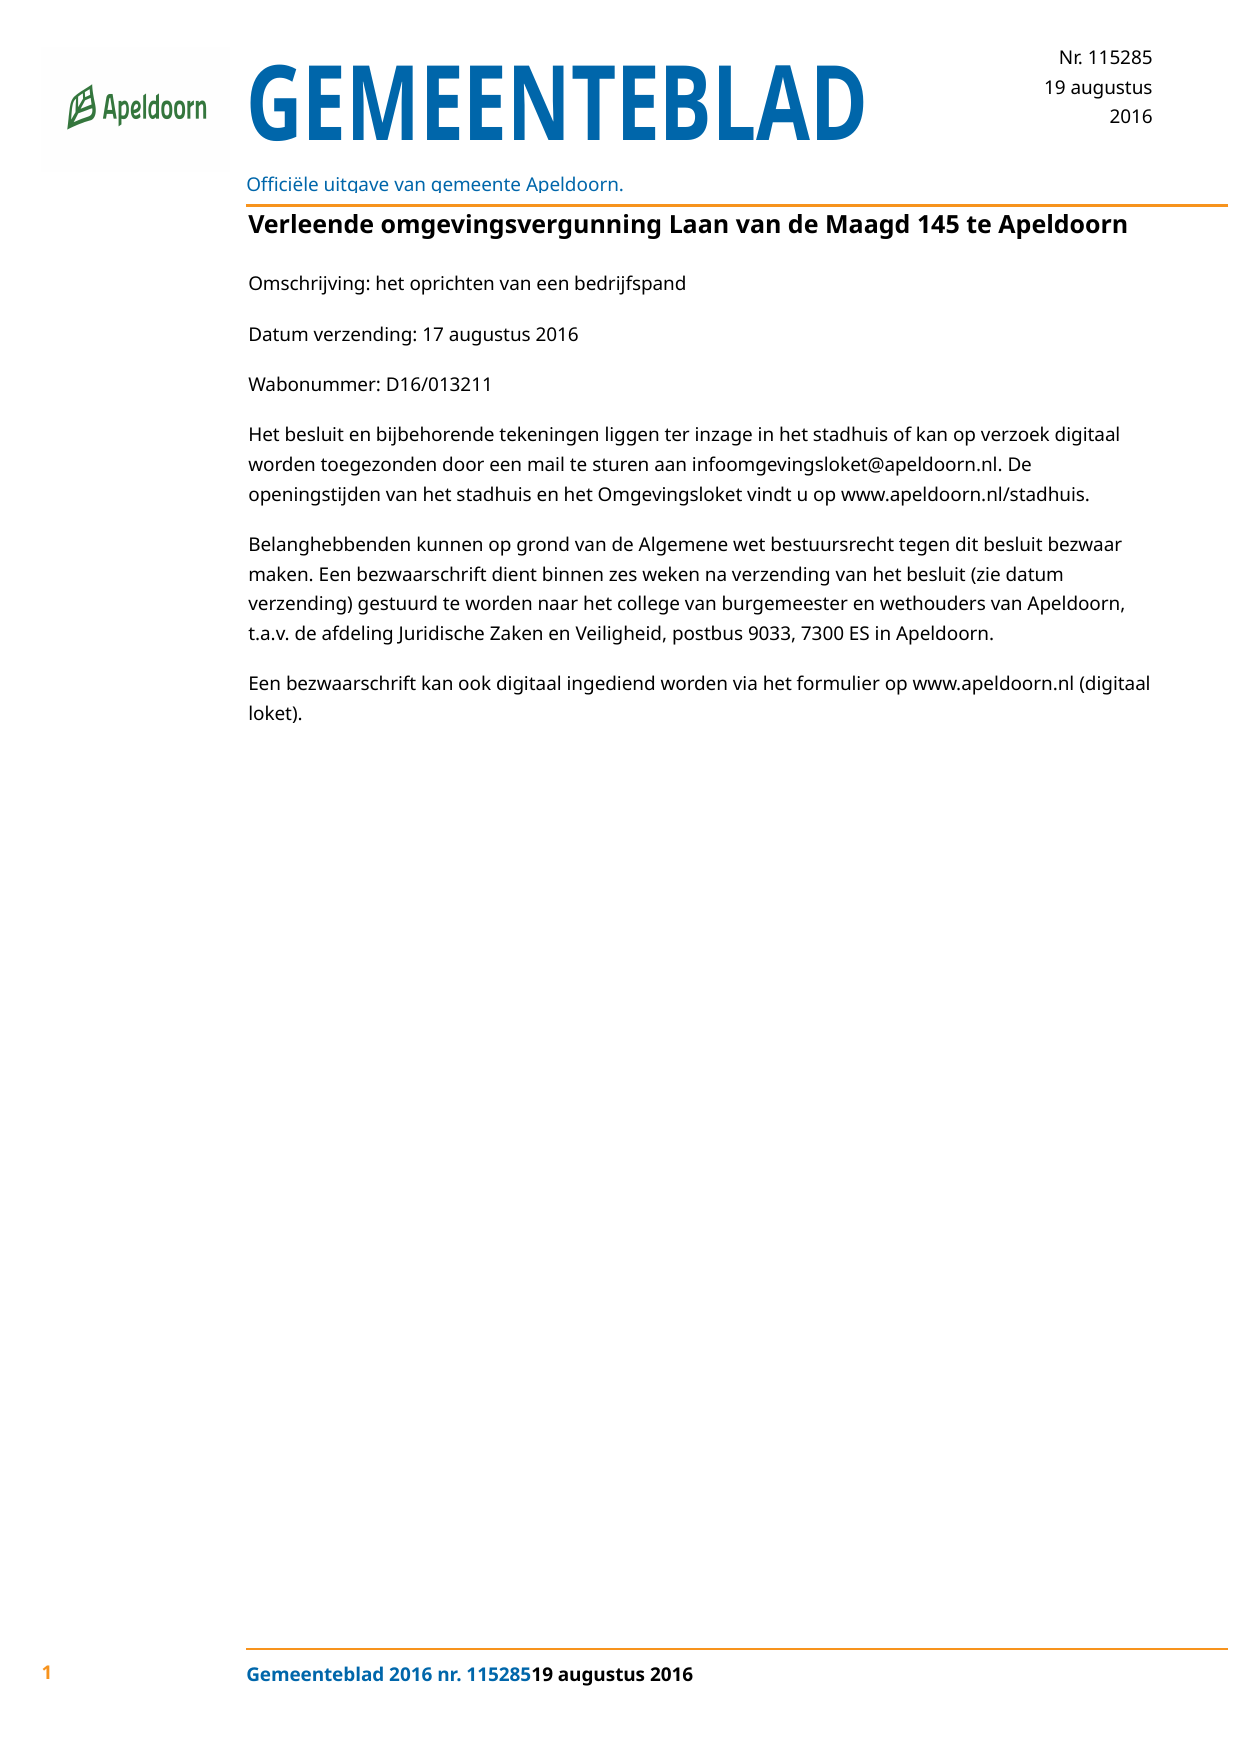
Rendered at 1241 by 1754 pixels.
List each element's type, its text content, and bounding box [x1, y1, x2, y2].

text Het besluit en bijbehorende tekeningen liggen ter inzage in het stadhuis of kan op verzoek digitaal worden toegezonden door een mail te sturen aan infoomgevingsloket@apeldoorn.nl. De openingstijden van het stadhuis en het Omgevingsloket vindt u op www.apeldoorn.nl/stadhuis. [248, 422, 1152, 506]
text Belanghebbenden kunnen op grond van de Algemene wet bestuursrecht tegen dit besluit bezwaar maken. Een bezwaarschrift dient binnen zes weken na verzending van het besluit (zie datum verzending) gestuurd te worden naar het college van burgemeester en wethouders van Apeldoorn, t.a.v. de afdeling Juridische Zaken en Veiligheid, postbus 9033, 7300 ES in Apeldoorn. [248, 531, 1152, 646]
text Een bezwaarschrift kan ook digitaal ingediend worden via het formulier op www.apeldoorn.nl (digitaal loket). [248, 670, 1152, 726]
text Wabonummer: D16/013211 [248, 371, 1152, 397]
picture [41, 47, 231, 172]
text Omschrijving: het oprichten van een bedrijfspand [248, 270, 1152, 296]
text Datum verzending: 17 augustus 2016 [248, 321, 1152, 346]
text Verleende omgevingsvergunning Laan van de Maagd 145 te Apeldoorn [248, 207, 1152, 241]
